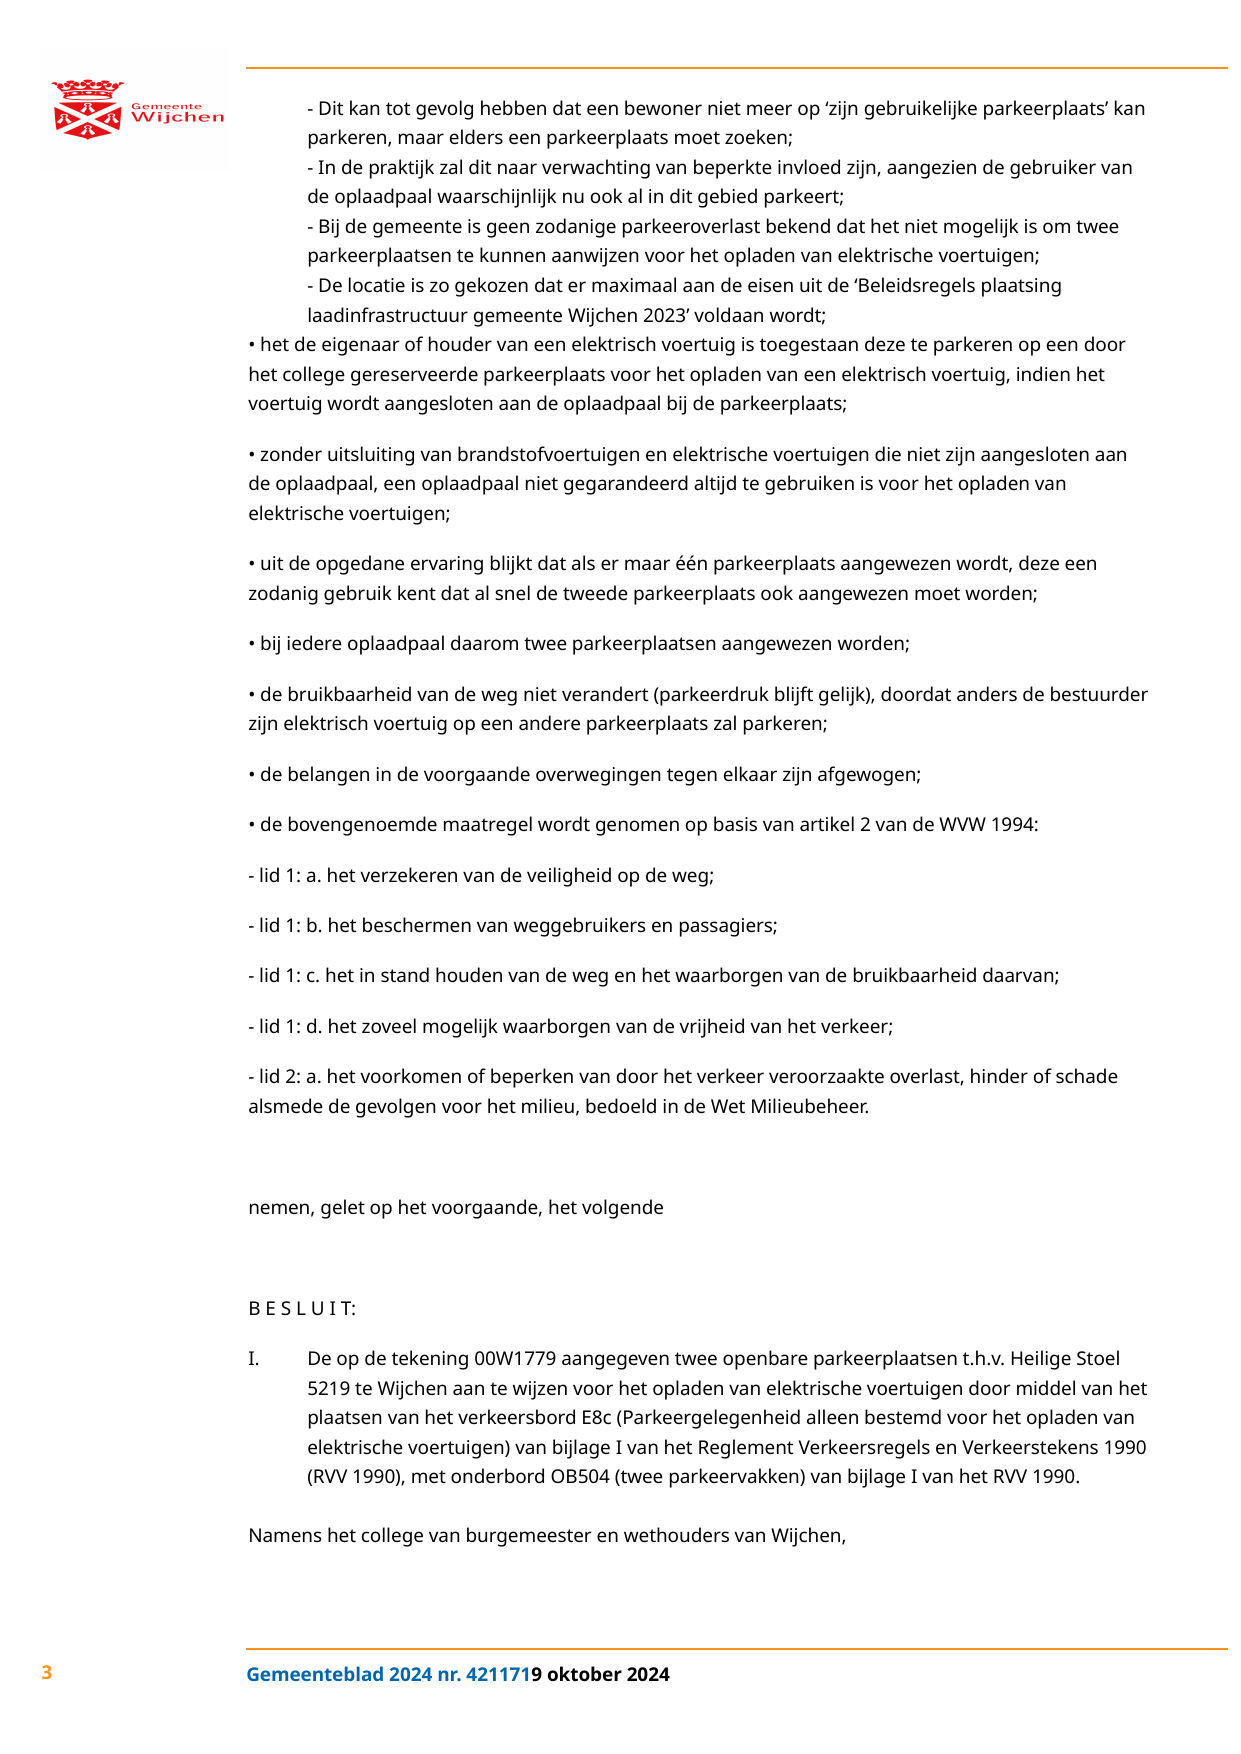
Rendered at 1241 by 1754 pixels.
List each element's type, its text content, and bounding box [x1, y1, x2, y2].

text • het de eigenaar of houder van een elektrisch voertuig is toegestaan deze te parkeren op een door het college gereserveerde parkeerplaats voor het opladen van een elektrisch voertuig, indien het voertuig wordt aangesloten aan de oplaadpaal bij de parkeerplaats; [248, 331, 1152, 416]
text • uit de opgedane ervaring blijkt dat als er maar één parkeerplaats aangewezen wordt, deze een zodanig gebruik kent dat al snel de tweede parkeerplaats ook aangewezen moet worden; [248, 551, 1152, 606]
text • de bovengenoemde maatregel wordt genomen op basis van artikel 2 van de WVW 1994: [248, 811, 1152, 837]
text - lid 1: d. het zoveel mogelijk waarborgen van de vrijheid van het verkeer; [248, 1013, 1152, 1039]
list De op de tekening 00W1779 aangegeven twee openbare parkeerplaatsen t.h.v. Heilige Stoel 5219 te Wijchen aan te wijzen voor het opladen van elektrische voertuigen door middel van het plaatsen van het verkeersbord E8c (Parkeergelegenheid alleen bestemd voor het opladen van elektrische voertuigen) van bijlage I van het Reglement Verkeersregels en Verkeerstekens 1990 (RVV 1990), met onderbord OB504 (twee parkeervakken) van bijlage I van het RVV 1990. [248, 1345, 1152, 1489]
text - lid 1: c. het in stand houden van de weg en het waarborgen van de bruikbaarheid daarvan; [248, 963, 1152, 988]
list - In de praktijk zal dit naar verwachting van beperkte invloed zijn, aangezien de gebruiker van de oplaadpaal waarschijnlijk nu ook al in dit gebied parkeert; [248, 154, 1152, 209]
list - Dit kan tot gevolg hebben dat een bewoner niet meer op ‘zijn gebruikelijke parkeerplaats’ kan parkeren, maar elders een parkeerplaats moet zoeken; [248, 95, 1152, 150]
text - lid 1: b. het beschermen van weggebruikers en passagiers; [248, 912, 1152, 938]
text - lid 1: a. het verzekeren van de veiligheid op de weg; [248, 862, 1152, 888]
picture [41, 47, 231, 172]
list - De locatie is zo gekozen dat er maximaal aan de eisen uit de ‘Beleidsregels plaatsing laadinfrastructuur gemeente Wijchen 2023’ voldaan wordt; [248, 272, 1152, 328]
text Namens het college van burgemeester en wethouders van Wijchen, [248, 1523, 1152, 1548]
list - Bij de gemeente is geen zodanige parkeeroverlast bekend dat het niet mogelijk is om twee parkeerplaatsen te kunnen aanwijzen voor het opladen van elektrische voertuigen; [248, 213, 1152, 268]
text B E S L U I T: [248, 1295, 1152, 1321]
text • bij iedere oplaadpaal daarom twee parkeerplaatsen aangewezen worden; [248, 631, 1152, 656]
text nemen, gelet op het voorgaande, het volgende [248, 1194, 1152, 1220]
text - lid 2: a. het voorkomen of beperken van door het verkeer veroorzaakte overlast, hinder of schade alsmede de gevolgen voor het milieu, bedoeld in de Wet Milieubeheer. [248, 1063, 1152, 1119]
text • zonder uitsluiting van brandstofvoertuigen en elektrische voertuigen die niet zijn aangesloten aan de oplaadpaal, een oplaadpaal niet gegarandeerd altijd te gebruiken is voor het opladen van elektrische voertuigen; [248, 441, 1152, 526]
text • de bruikbaarheid van de weg niet verandert (parkeerdruk blijft gelijk), doordat anders de bestuurder zijn elektrisch voertuig op een andere parkeerplaats zal parkeren; [248, 681, 1152, 736]
text • de belangen in de voorgaande overwegingen tegen elkaar zijn afgewogen; [248, 761, 1152, 787]
